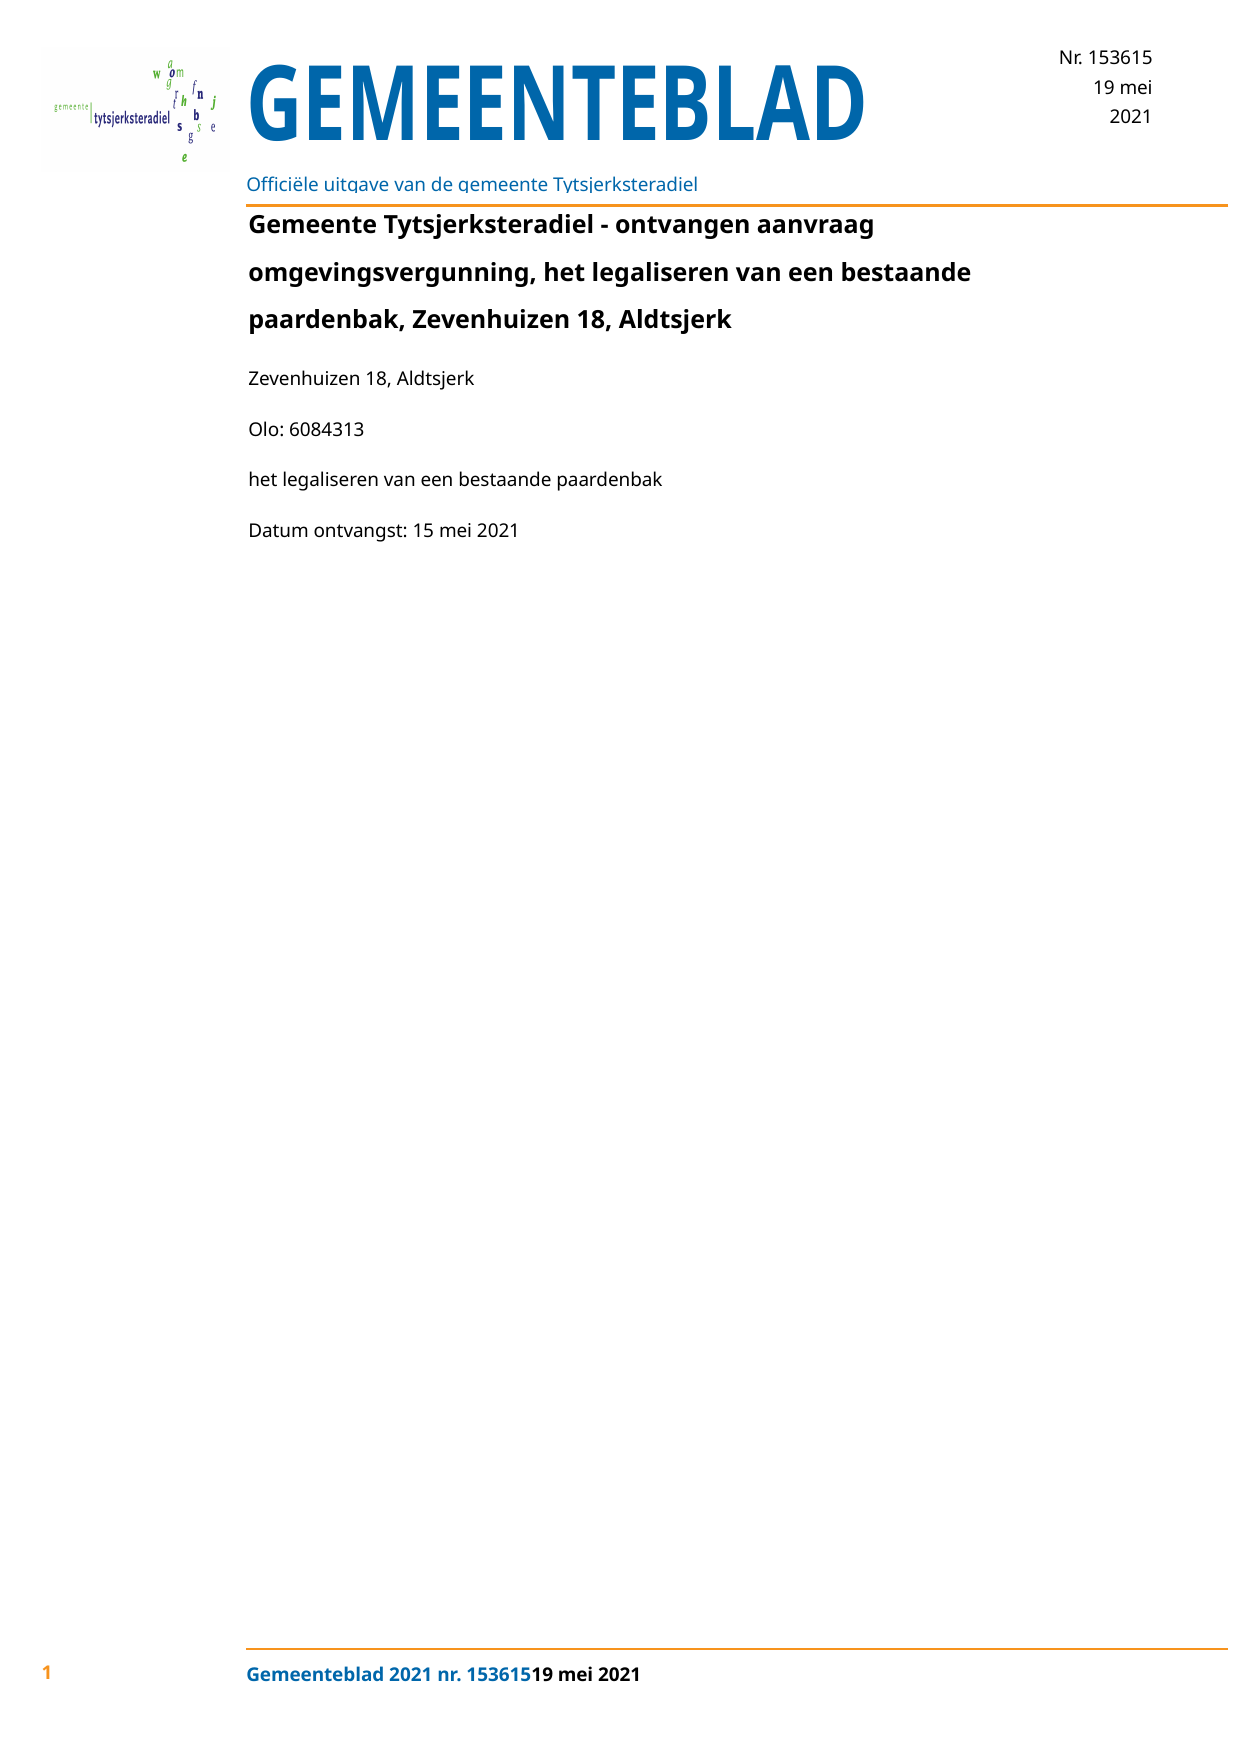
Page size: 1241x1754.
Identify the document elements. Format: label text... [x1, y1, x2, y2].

text Zevenhuizen 18, Aldtsjerk [248, 366, 1152, 391]
text Gemeente Tytsjerksteradiel - ontvangen aanvraag omgevingsvergunning, het legaliseren van een bestaande paardenbak, Zevenhuizen 18, Aldtsjerk [248, 207, 1152, 336]
picture [41, 47, 231, 172]
text Olo: 6084313 [248, 416, 1152, 442]
text Datum ontvangst: 15 mei 2021 [248, 517, 1152, 542]
text het legaliseren van een bestaande paardenbak [248, 466, 1152, 492]
